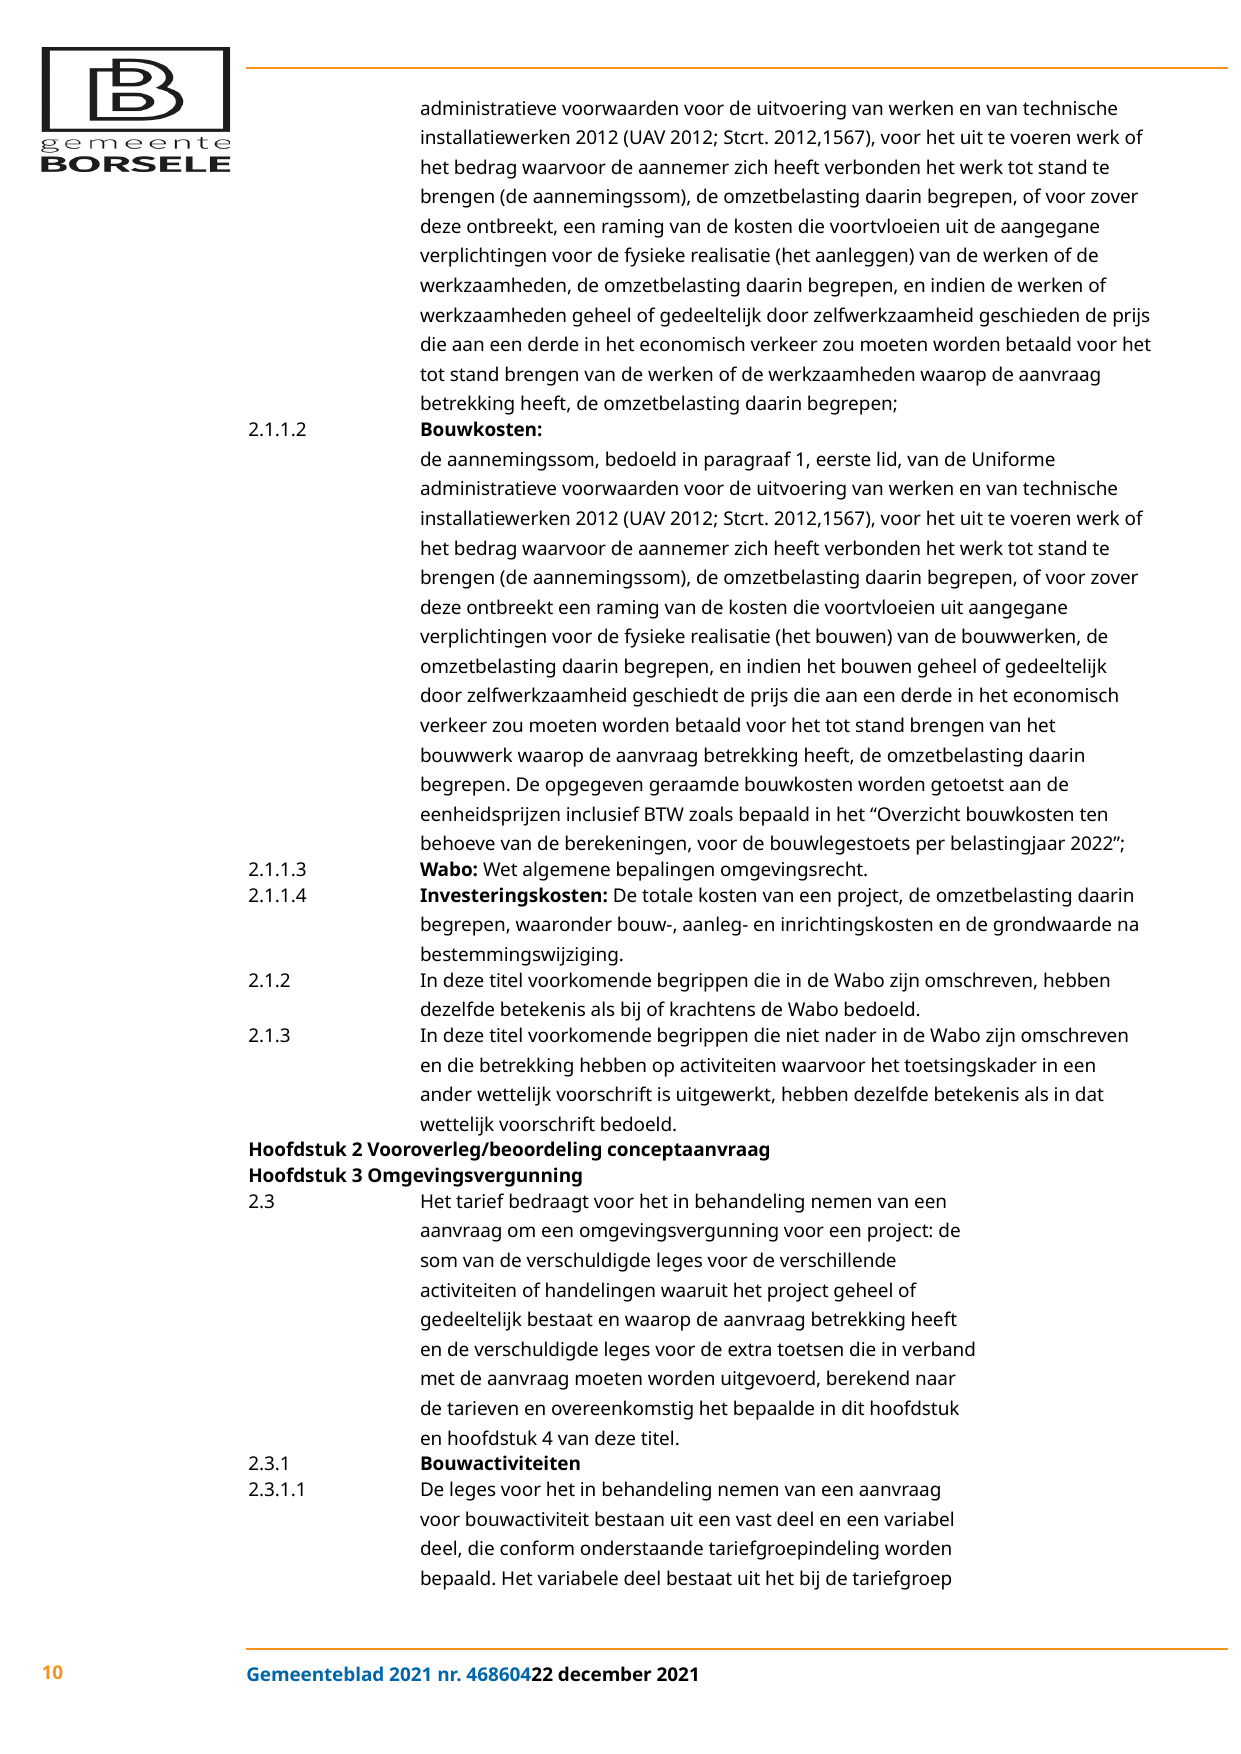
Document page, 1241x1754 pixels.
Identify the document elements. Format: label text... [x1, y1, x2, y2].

table_cell 2.3.1.1 [248, 1476, 420, 1591]
table_cell In deze titel voorkomende begrippen die niet nader in de Wabo zijn omschreven en die betrekking hebben op activiteiten waarvoor het toetsingskader in een ander wettelijk voorschrift is uitgewerkt, hebben dezelfde betekenis als in dat wettelijk voorschrift bedoeld. [420, 1022, 1152, 1137]
table_cell [980, 1451, 1152, 1476]
table_cell 2.1.1.2 [248, 416, 420, 856]
table_cell Bouwkosten: de aannemingssom, bedoeld in paragraaf 1, eerste lid, van de Uniforme administratieve voorwaarden voor de uitvoering van werken en van technische installatiewerken 2012 (UAV 2012; Stcrt. 2012,1567), voor het uit te voeren werk of het bedrag waarvoor de aannemer zich heeft verbonden het werk tot stand te brengen (de aannemingssom), de omzetbelasting daarin begrepen, of voor zover deze ontbreekt een raming van de kosten die voortvloeien uit aangegane verplichtingen voor de fysieke realisatie (het bouwen) van de bouwwerken, de omzetbelasting daarin begrepen, en indien het bouwen geheel of gedeeltelijk door zelfwerkzaamheid geschiedt de prijs die aan een derde in het economisch verkeer zou moeten worden betaald voor het tot stand brengen van het bouwwerk waarop de aanvraag betrekking heeft, de omzetbelasting daarin begrepen. De opgegeven geraamde bouwkosten worden getoetst aan de eenheidsprijzen inclusief BTW zoals bepaald in het “Overzicht bouwkosten ten behoeve van de berekeningen, voor de bouwlegestoets per belastingjaar 2022”; [420, 416, 1152, 856]
table_cell Hoofdstuk 2 Vooroverleg/beoordeling conceptaanvraag [248, 1137, 1152, 1162]
table_cell Hoofdstuk 3 Omgevingsvergunning [248, 1163, 1152, 1188]
table_cell Het tarief bedraagt voor het in behandeling nemen van een aanvraag om een omgevingsvergunning voor een project: de som van de verschuldigde leges voor de verschillende activiteiten of handelingen waaruit het project geheel of gedeeltelijk bestaat en waarop de aanvraag betrekking heeft en de verschuldigde leges voor de extra toetsen die in verband met de aanvraag moeten worden uitgevoerd, berekend naar de tarieven en overeenkomstig het bepaalde in dit hoofdstuk en hoofdstuk 4 van deze titel. [420, 1188, 980, 1451]
table_cell [248, 95, 420, 416]
table_cell [980, 1476, 1152, 1591]
table_cell In deze titel voorkomende begrippen die in de Wabo zijn omschreven, hebben dezelfde betekenis als bij of krachtens de Wabo bedoeld. [420, 967, 1152, 1022]
picture [41, 47, 231, 172]
table_cell Wabo: Wet algemene bepalingen omgevingsrecht. [420, 856, 1152, 882]
table_cell [980, 1188, 1152, 1451]
table_cell 2.1.2 [248, 967, 420, 1022]
table_cell 2.3 [248, 1188, 420, 1451]
table_cell 2.1.1.4 [248, 882, 420, 967]
table_cell Investeringskosten: De totale kosten van een project, de omzetbelasting daarin begrepen, waaronder bouw-, aanleg- en inrichtingskosten en de grondwaarde na bestemmingswijziging. [420, 882, 1152, 967]
table_cell De leges voor het in behandeling nemen van een aanvraag voor bouwactiviteit bestaan uit een vast deel en een variabel deel, die conform onderstaande tariefgroepindeling worden bepaald. Het variabele deel bestaat uit het bij de tariefgroep [420, 1476, 980, 1591]
table_cell Bouwactiviteiten [420, 1451, 980, 1476]
table_cell administratieve voorwaarden voor de uitvoering van werken en van technische installatiewerken 2012 (UAV 2012; Stcrt. 2012,1567), voor het uit te voeren werk of het bedrag waarvoor de aannemer zich heeft verbonden het werk tot stand te brengen (de aannemingssom), de omzetbelasting daarin begrepen, of voor zover deze ontbreekt, een raming van de kosten die voortvloeien uit de aangegane verplichtingen voor de fysieke realisatie (het aanleggen) van de werken of de werkzaamheden, de omzetbelasting daarin begrepen, en indien de werken of werkzaamheden geheel of gedeeltelijk door zelfwerkzaamheid geschieden de prijs die aan een derde in het economisch verkeer zou moeten worden betaald voor het tot stand brengen van de werken of de werkzaamheden waarop de aanvraag betrekking heeft, de omzetbelasting daarin begrepen; [420, 95, 1152, 416]
table_cell 2.3.1 [248, 1451, 420, 1476]
table_cell 2.1.1.3 [248, 856, 420, 882]
table_cell 2.1.3 [248, 1022, 420, 1137]
